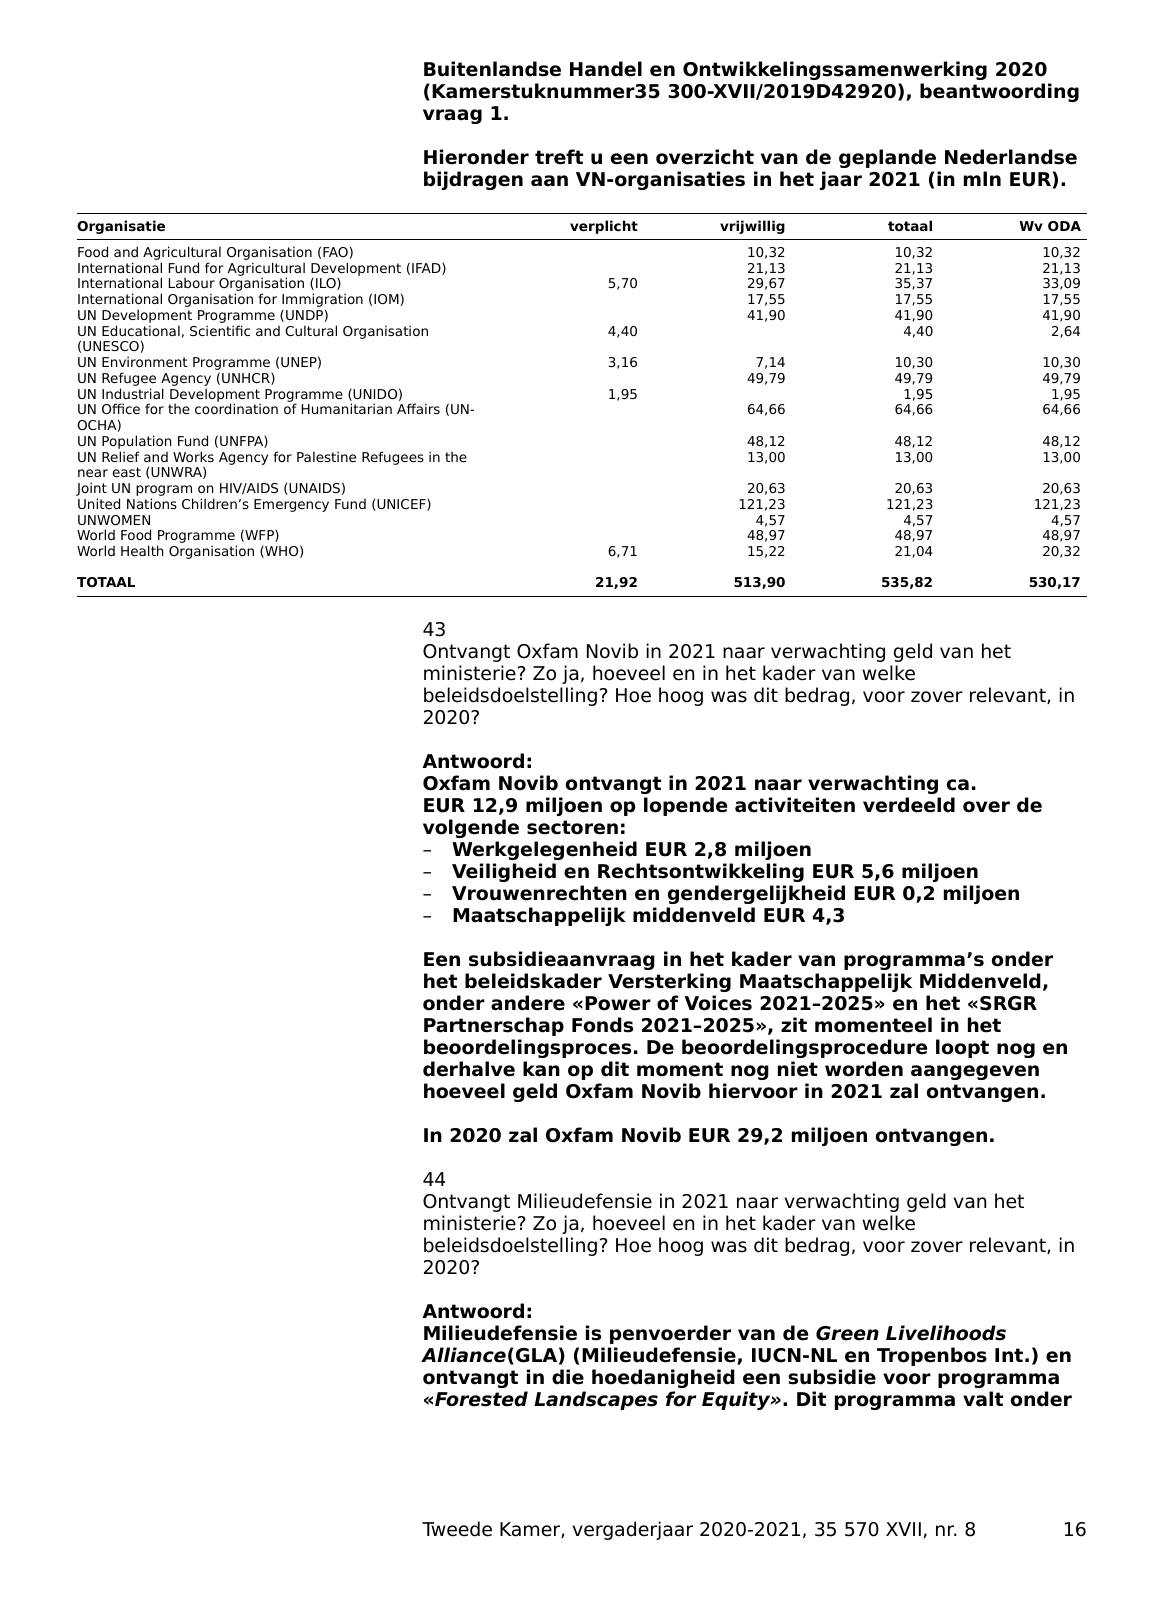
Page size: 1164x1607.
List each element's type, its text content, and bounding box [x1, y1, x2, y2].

table_cell 48,97 [644, 528, 791, 544]
table_cell 121,23 [791, 497, 939, 512]
table_cell International Labour Organisation (ILO) [77, 276, 496, 292]
table_cell 48,12 [791, 434, 939, 449]
text Een subsidieaanvraag in het kader van programma’s onder het beleidskader Versterking Maatschappelijk Middenveld, onder andere «Power of Voices 2021–2025» en het «SRGR Partnerschap Fonds 2021–2025», zit momenteel in het beoordelingsproces. De beoordelingsprocedure loopt nog en derhalve kan op dit moment nog niet worden aangegeven hoeveel geld Oxfam Novib hiervoor in 2021 zal ontvangen. [422, 949, 1087, 1103]
table_cell [496, 512, 644, 528]
table_cell United Nations Children’s Emergency Fund (UNICEF) [77, 497, 496, 512]
table_cell UN Environment Programme (UNEP) [77, 355, 496, 371]
text Ontvangt Milieudefensie in 2021 naar verwachting geld van het ministerie? Zo ja, hoeveel en in het kader van welke beleidsdoelstelling? Hoe hoog was dit bedrag, voor zover relevant, in 2020? [422, 1191, 1087, 1279]
table_cell 13,00 [939, 449, 1087, 481]
table_cell [496, 402, 644, 434]
table_cell [496, 261, 644, 276]
table_cell Joint UN program on HIV/AIDS (UNAIDS) [77, 481, 496, 497]
table_cell [496, 240, 644, 261]
table_cell [496, 308, 644, 323]
table_cell 6,71 [496, 544, 644, 559]
table_cell [496, 481, 644, 497]
table_cell 21,13 [644, 261, 791, 276]
table_cell 121,23 [644, 497, 791, 512]
table_cell [496, 560, 644, 575]
table_cell UN Development Programme (UNDP) [77, 308, 496, 323]
table_cell 4,40 [496, 324, 644, 355]
table_cell 41,90 [939, 308, 1087, 323]
table_cell International Fund for Agricultural Development (IFAD) [77, 261, 496, 276]
table_cell 64,66 [939, 402, 1087, 434]
table_cell Food and Agricultural Organisation (FAO) [77, 240, 496, 261]
table_cell 10,30 [791, 355, 939, 371]
table_cell 21,92 [496, 575, 644, 596]
text Antwoord: [422, 1301, 1087, 1323]
table_cell 513,90 [644, 575, 791, 596]
table_cell 2,64 [939, 324, 1087, 355]
table_cell 17,55 [644, 292, 791, 308]
table_cell UN Relief and Works Agency for Palestine Refugees in the near east (UNWRA) [77, 449, 496, 481]
table_cell [496, 497, 644, 512]
table_cell UN Refugee Agency (UNHCR) [77, 371, 496, 386]
table_cell 4,57 [644, 512, 791, 528]
table_cell International Organisation for Immigration (IOM) [77, 292, 496, 308]
table_cell 13,00 [791, 449, 939, 481]
table_cell TOTAAL [77, 575, 496, 596]
table_cell 20,32 [939, 544, 1087, 559]
table_cell 4,57 [939, 512, 1087, 528]
text 43 [422, 619, 1087, 641]
text – Werkgelegenheid EUR 2,8 miljoen [422, 839, 1087, 861]
table_cell 29,67 [644, 276, 791, 292]
table_cell 64,66 [644, 402, 791, 434]
table_header Organisatie [77, 214, 496, 239]
table_cell 7,14 [644, 355, 791, 371]
text – Vrouwenrechten en gendergelijkheid EUR 0,2 miljoen [422, 883, 1087, 905]
table_cell [644, 324, 791, 355]
text Antwoord: [422, 751, 1087, 773]
text Oxfam Novib ontvangt in 2021 naar verwachting ca. EUR 12,9 miljoen op lopende activiteiten verdeeld over de volgende sectoren: [422, 773, 1087, 839]
text Hieronder treft u een overzicht van de geplande Nederlandse bijdragen aan VN-organisaties in het jaar 2021 (in mln EUR). [422, 147, 1087, 191]
table_cell [77, 560, 496, 575]
text Milieudefensie is penvoerder van de Green Livelihoods Alliance(GLA) (Milieudefensie, IUCN-NL en Tropenbos Int.) en ontvangt in die hoedanigheid een subsidie voor programma «Forested Landscapes for Equity». Dit programma valt onder [422, 1323, 1087, 1411]
table_cell [644, 560, 791, 575]
table_cell [496, 371, 644, 386]
table_cell 21,13 [791, 261, 939, 276]
table_cell 530,17 [939, 575, 1087, 596]
table_cell 17,55 [939, 292, 1087, 308]
table_cell 10,32 [791, 240, 939, 261]
table_header verplicht [496, 214, 644, 239]
table_cell 3,16 [496, 355, 644, 371]
table_cell 4,40 [791, 324, 939, 355]
table_cell UN Office for the coordination of Humanitarian Affairs (UN-OCHA) [77, 402, 496, 434]
text 44 [422, 1169, 1087, 1191]
table_cell 20,63 [939, 481, 1087, 497]
table_cell 10,32 [644, 240, 791, 261]
table_cell [791, 560, 939, 575]
table_cell 41,90 [791, 308, 939, 323]
table_cell [939, 560, 1087, 575]
table_cell 33,09 [939, 276, 1087, 292]
table_cell 4,57 [791, 512, 939, 528]
table_cell 10,30 [939, 355, 1087, 371]
table_cell 13,00 [644, 449, 791, 481]
table_cell 535,82 [791, 575, 939, 596]
table_cell [496, 528, 644, 544]
table_cell 48,12 [644, 434, 791, 449]
table_cell UN Industrial Development Programme (UNIDO) [77, 386, 496, 402]
table_cell 49,79 [791, 371, 939, 386]
table_cell UN Population Fund (UNFPA) [77, 434, 496, 449]
table_cell 21,13 [939, 261, 1087, 276]
table_cell 17,55 [791, 292, 939, 308]
table_cell World Health Organisation (WHO) [77, 544, 496, 559]
table_cell 49,79 [939, 371, 1087, 386]
table_cell 1,95 [791, 386, 939, 402]
table_cell 5,70 [496, 276, 644, 292]
text – Maatschappelijk middenveld EUR 4,3 [422, 905, 1087, 927]
table_header Wv ODA [939, 214, 1087, 239]
table_cell 20,63 [644, 481, 791, 497]
table_cell 48,12 [939, 434, 1087, 449]
table_cell 1,95 [496, 386, 644, 402]
table_cell 10,32 [939, 240, 1087, 261]
table_cell 21,04 [791, 544, 939, 559]
table_header totaal [791, 214, 939, 239]
table_cell 48,97 [791, 528, 939, 544]
text Ontvangt Oxfam Novib in 2021 naar verwachting geld van het ministerie? Zo ja, hoeveel en in het kader van welke beleidsdoelstelling? Hoe hoog was dit bedrag, voor zover relevant, in 2020? [422, 641, 1087, 729]
table_cell 41,90 [644, 308, 791, 323]
table_cell [496, 434, 644, 449]
table_cell 121,23 [939, 497, 1087, 512]
table_cell [496, 292, 644, 308]
table_cell 20,63 [791, 481, 939, 497]
table_cell 64,66 [791, 402, 939, 434]
table_header vrijwillig [644, 214, 791, 239]
table_cell 48,97 [939, 528, 1087, 544]
table_cell [496, 449, 644, 481]
table_cell 35,37 [791, 276, 939, 292]
table_cell World Food Programme (WFP) [77, 528, 496, 544]
text – Veiligheid en Rechtsontwikkeling EUR 5,6 miljoen [422, 861, 1087, 883]
text In 2020 zal Oxfam Novib EUR 29,2 miljoen ontvangen. [422, 1125, 1087, 1147]
table_cell 15,22 [644, 544, 791, 559]
text Buitenlandse Handel en Ontwikkelingssamenwerking 2020 (Kamerstuknummer35 300-XVII/2019D42920), beantwoording vraag 1. [422, 59, 1087, 125]
table_cell UN Educational, Scientific and Cultural Organisation (UNESCO) [77, 324, 496, 355]
table_cell 49,79 [644, 371, 791, 386]
table_cell UNWOMEN [77, 512, 496, 528]
table_cell 1,95 [939, 386, 1087, 402]
table_cell [644, 386, 791, 402]
